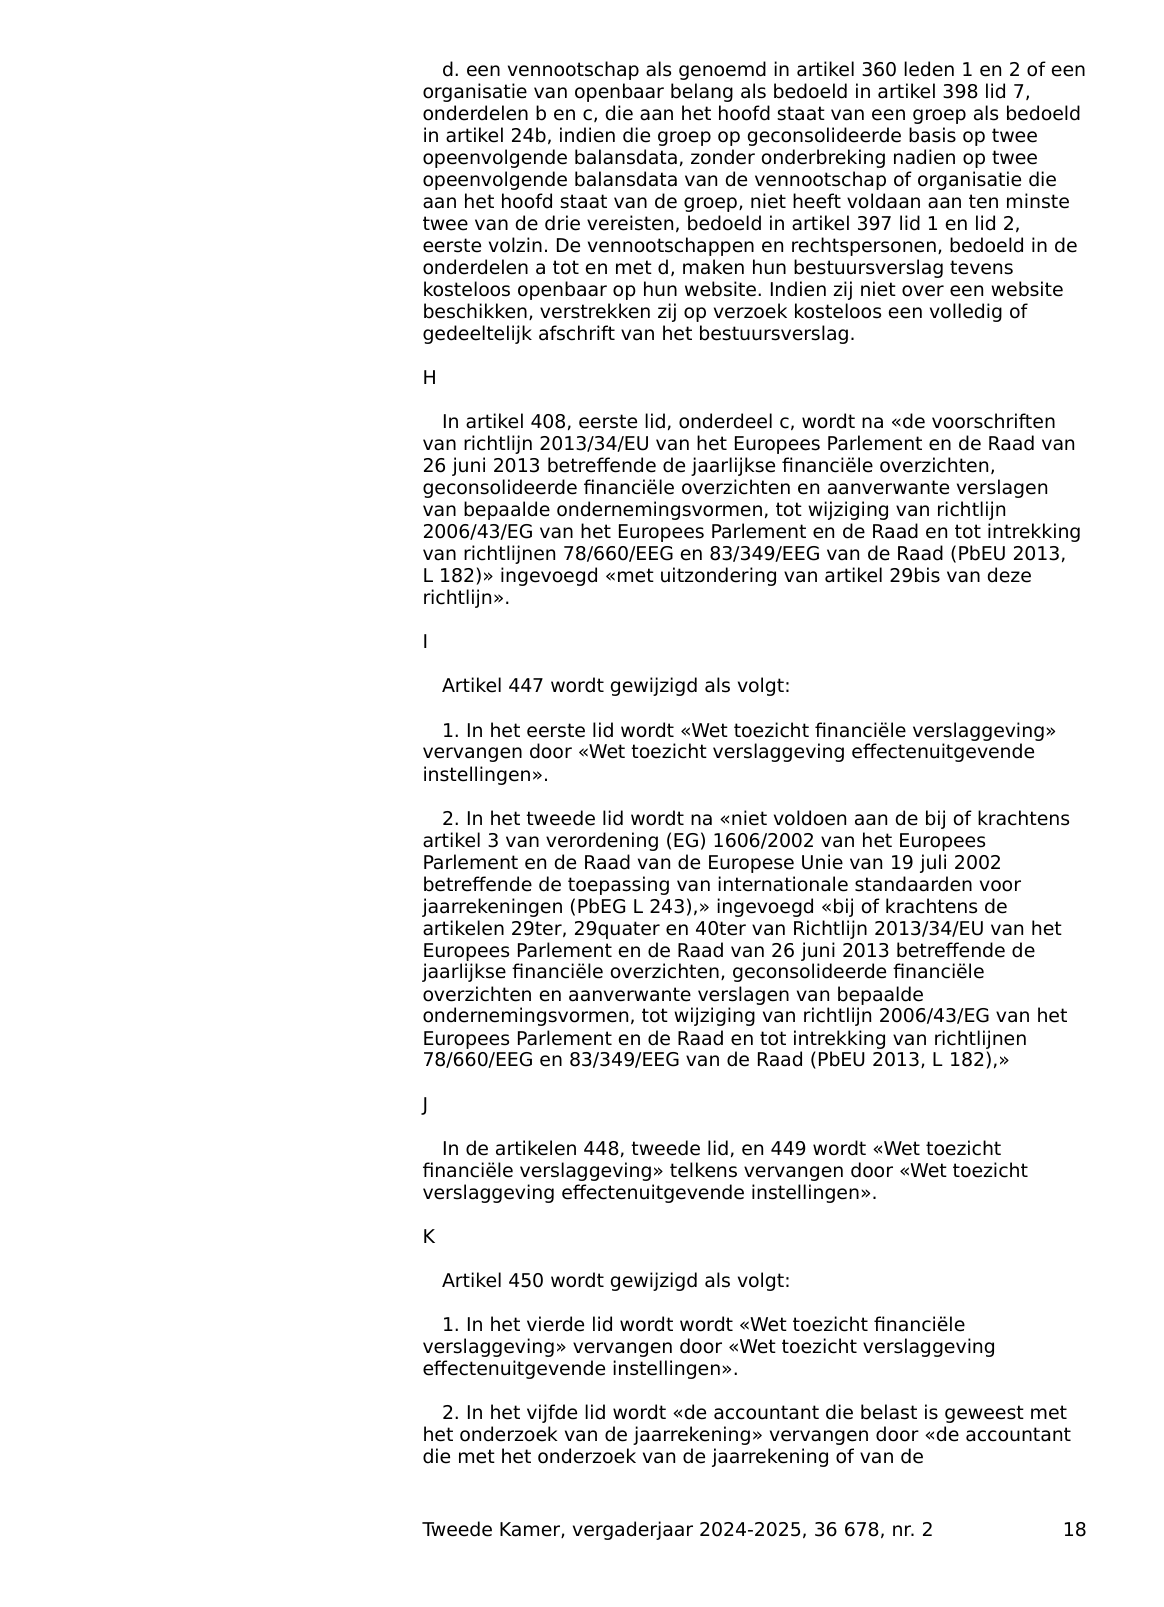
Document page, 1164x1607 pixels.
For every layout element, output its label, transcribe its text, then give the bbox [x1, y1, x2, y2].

text 1. In het eerste lid wordt «Wet toezicht financiële verslaggeving» vervangen door «Wet toezicht verslaggeving effectenuitgevende instellingen». [422, 719, 1087, 785]
text In de artikelen 448, tweede lid, en 449 wordt «Wet toezicht financiële verslaggeving» telkens vervangen door «Wet toezicht verslaggeving effectenuitgevende instellingen». [422, 1138, 1087, 1204]
text H [422, 367, 1087, 389]
text 2. In het vijfde lid wordt «de accountant die belast is geweest met het onderzoek van de jaarrekening» vervangen door «de accountant die met het onderzoek van de jaarrekening of van de [422, 1402, 1087, 1468]
text Artikel 447 wordt gewijzigd als volgt: [422, 675, 1087, 697]
text K [422, 1226, 1087, 1248]
text In artikel 408, eerste lid, onderdeel c, wordt na «de voorschriften van richtlijn 2013/34/EU van het Europees Parlement en de Raad van 26 juni 2013 betreffende de jaarlijkse financiële overzichten, geconsolideerde financiële overzichten en aanverwante verslagen van bepaalde ondernemingsvormen, tot wijziging van richtlijn 2006/43/EG van het Europees Parlement en de Raad en tot intrekking van richtlijnen 78/660/EEG en 83/349/EEG van de Raad (PbEU 2013, L 182)» ingevoegd «met uitzondering van artikel 29bis van deze richtlijn». [422, 411, 1087, 609]
text 2. In het tweede lid wordt na «niet voldoen aan de bij of krachtens artikel 3 van verordening (EG) 1606/2002 van het Europees Parlement en de Raad van de Europese Unie van 19 juli 2002 betreffende de toepassing van internationale standaarden voor jaarrekeningen (PbEG L 243),» ingevoegd «bij of krachtens de artikelen 29ter, 29quater en 40ter van Richtlijn 2013/34/EU van het Europees Parlement en de Raad van 26 juni 2013 betreffende de jaarlijkse financiële overzichten, geconsolideerde financiële overzichten en aanverwante verslagen van bepaalde ondernemingsvormen, tot wijziging van richtlijn 2006/43/EG van het Europees Parlement en de Raad en tot intrekking van richtlijnen 78/660/EEG en 83/349/EEG van de Raad (PbEU 2013, L 182),» [422, 808, 1087, 1071]
text 1. In het vierde lid wordt wordt «Wet toezicht financiële verslaggeving» vervangen door «Wet toezicht verslaggeving effectenuitgevende instellingen». [422, 1314, 1087, 1380]
text d. een vennootschap als genoemd in artikel 360 leden 1 en 2 of een organisatie van openbaar belang als bedoeld in artikel 398 lid 7, onderdelen b en c, die aan het hoofd staat van een groep als bedoeld in artikel 24b, indien die groep op geconsolideerde basis op twee opeenvolgende balansdata, zonder onderbreking nadien op twee opeenvolgende balansdata van de vennootschap of organisatie die aan het hoofd staat van de groep, niet heeft voldaan aan ten minste twee van de drie vereisten, bedoeld in artikel 397 lid 1 en lid 2, eerste volzin. De vennootschappen en rechtspersonen, bedoeld in de onderdelen a tot en met d, maken hun bestuursverslag tevens kosteloos openbaar op hun website. Indien zij niet over een website beschikken, verstrekken zij op verzoek kosteloos een volledig of gedeeltelijk afschrift van het bestuursverslag. [422, 59, 1087, 345]
text J [422, 1093, 1087, 1116]
text I [422, 631, 1087, 653]
text Artikel 450 wordt gewijzigd als volgt: [422, 1270, 1087, 1292]
